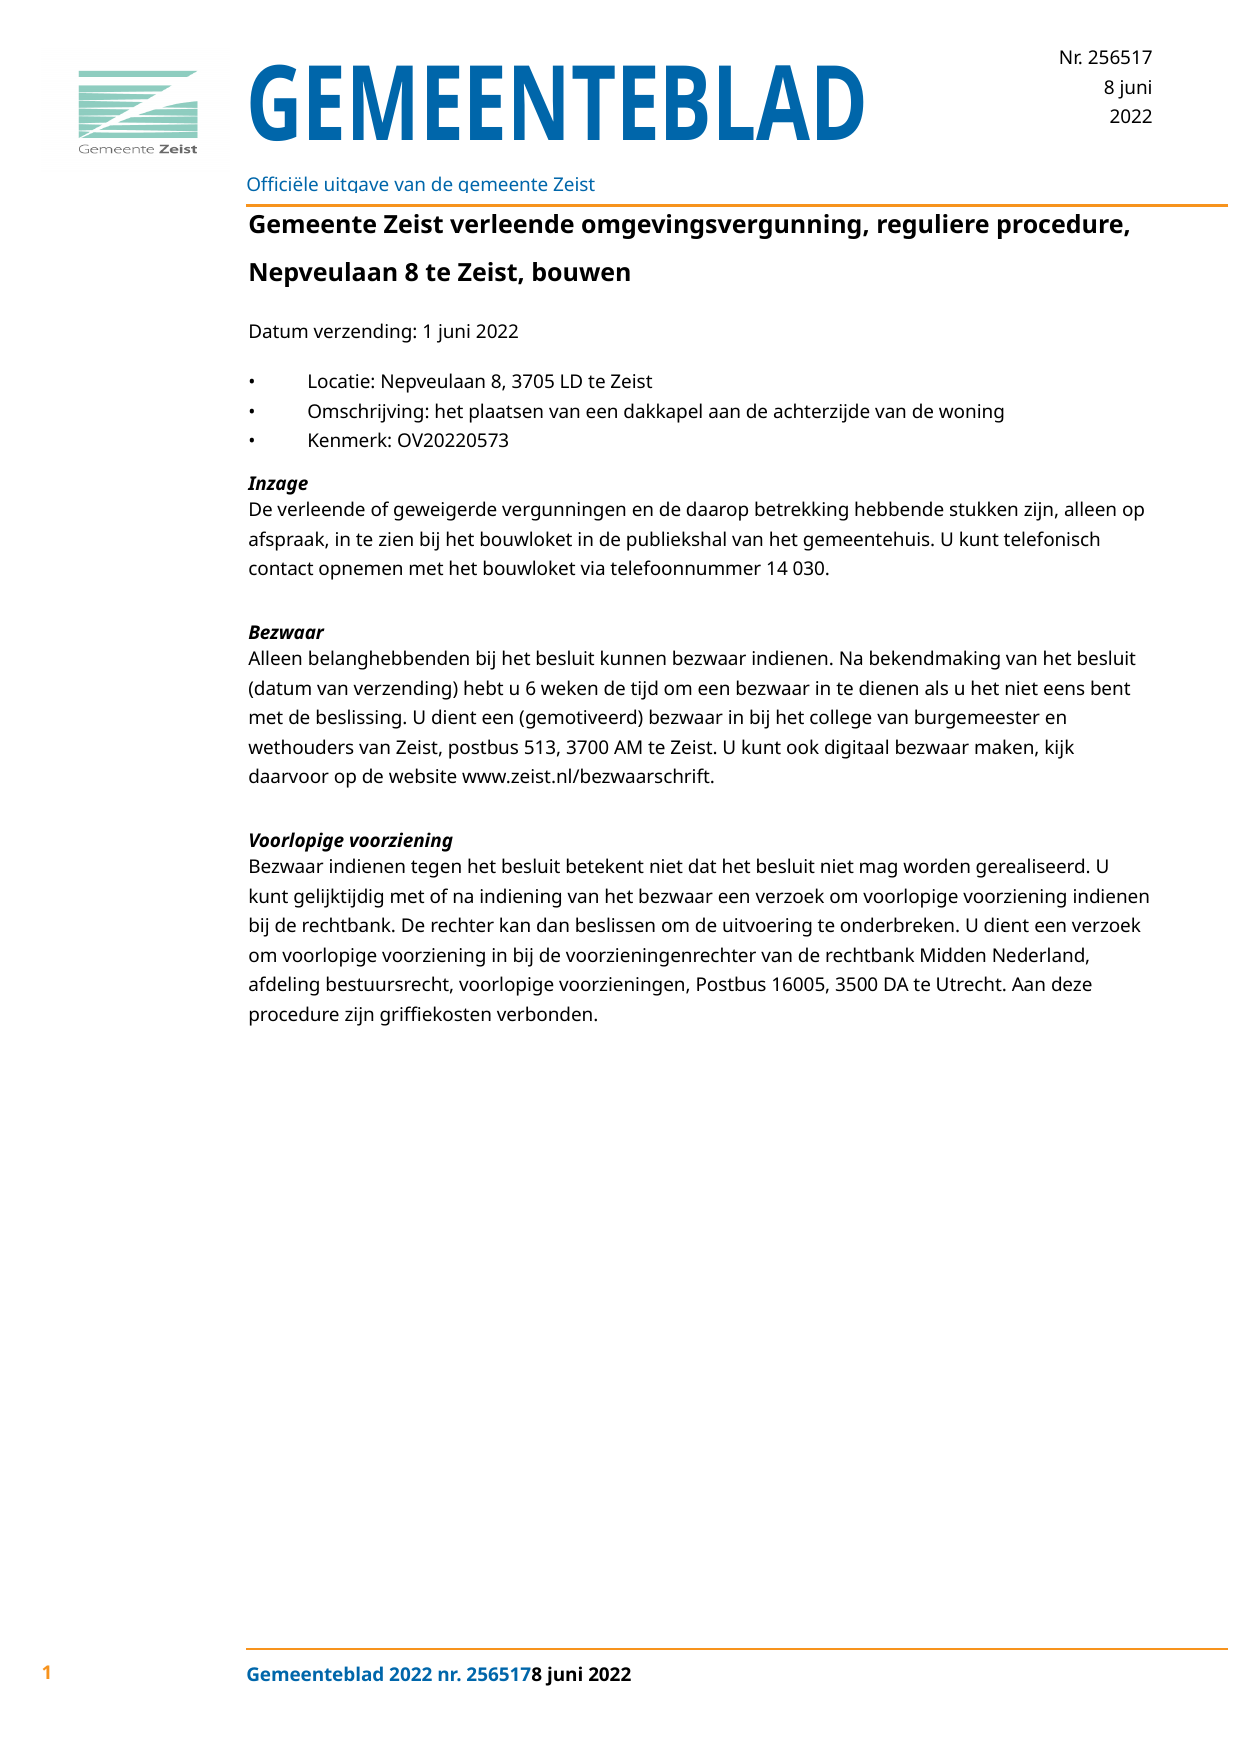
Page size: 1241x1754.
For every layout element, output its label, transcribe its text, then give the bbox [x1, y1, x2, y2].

text De verleende of geweigerde vergunningen en de daarop betrekking hebbende stukken zijn, alleen op afspraak, in te zien bij het bouwloket in de publiekshal van het gemeentehuis. U kunt telefonisch contact opnemen met het bouwloket via telefoonnummer 14 030. [248, 496, 1152, 581]
text Voorlopige voorziening [248, 827, 1152, 853]
text Alleen belanghebbenden bij het besluit kunnen bezwaar indienen. Na bekendmaking van het besluit (datum van verzending) hebt u 6 weken de tijd om een bezwaar in te dienen als u het niet eens bent met de beslissing. U dient een (gemotiveerd) bezwaar in bij het college van burgemeester en wethouders van Zeist, postbus 513, 3700 AM te Zeist. U kunt ook digitaal bezwaar maken, kijk daarvoor op de website www.zeist.nl/bezwaarschrift. [248, 645, 1152, 789]
text Datum verzending: 1 juni 2022 [248, 318, 1152, 344]
text Inzage [248, 471, 1152, 496]
text Bezwaar [248, 619, 1152, 645]
text Bezwaar indienen tegen het besluit betekent niet dat het besluit niet mag worden gerealiseerd. U kunt gelijktijdig met of na indiening van het bezwaar een verzoek om voorlopige voorziening indienen bij de rechtbank. De rechter kan dan beslissen om de uitvoering te onderbreken. U dient een verzoek om voorlopige voorziening in bij de voorzieningenrechter van de rechtbank Midden Nederland, afdeling bestuursrecht, voorlopige voorzieningen, Postbus 16005, 3500 DA te Utrecht. Aan deze procedure zijn griffiekosten verbonden. [248, 853, 1152, 1027]
text Gemeente Zeist verleende omgevingsvergunning, reguliere procedure, Nepveulaan 8 te Zeist, bouwen [248, 207, 1152, 288]
list Omschrijving: het plaatsen van een dakkapel aan de achterzijde van de woning [248, 398, 1152, 424]
picture [41, 47, 231, 172]
list Locatie: Nepveulaan 8, 3705 LD te Zeist [248, 368, 1152, 394]
list Kenmerk: OV20220573 [248, 427, 1152, 453]
